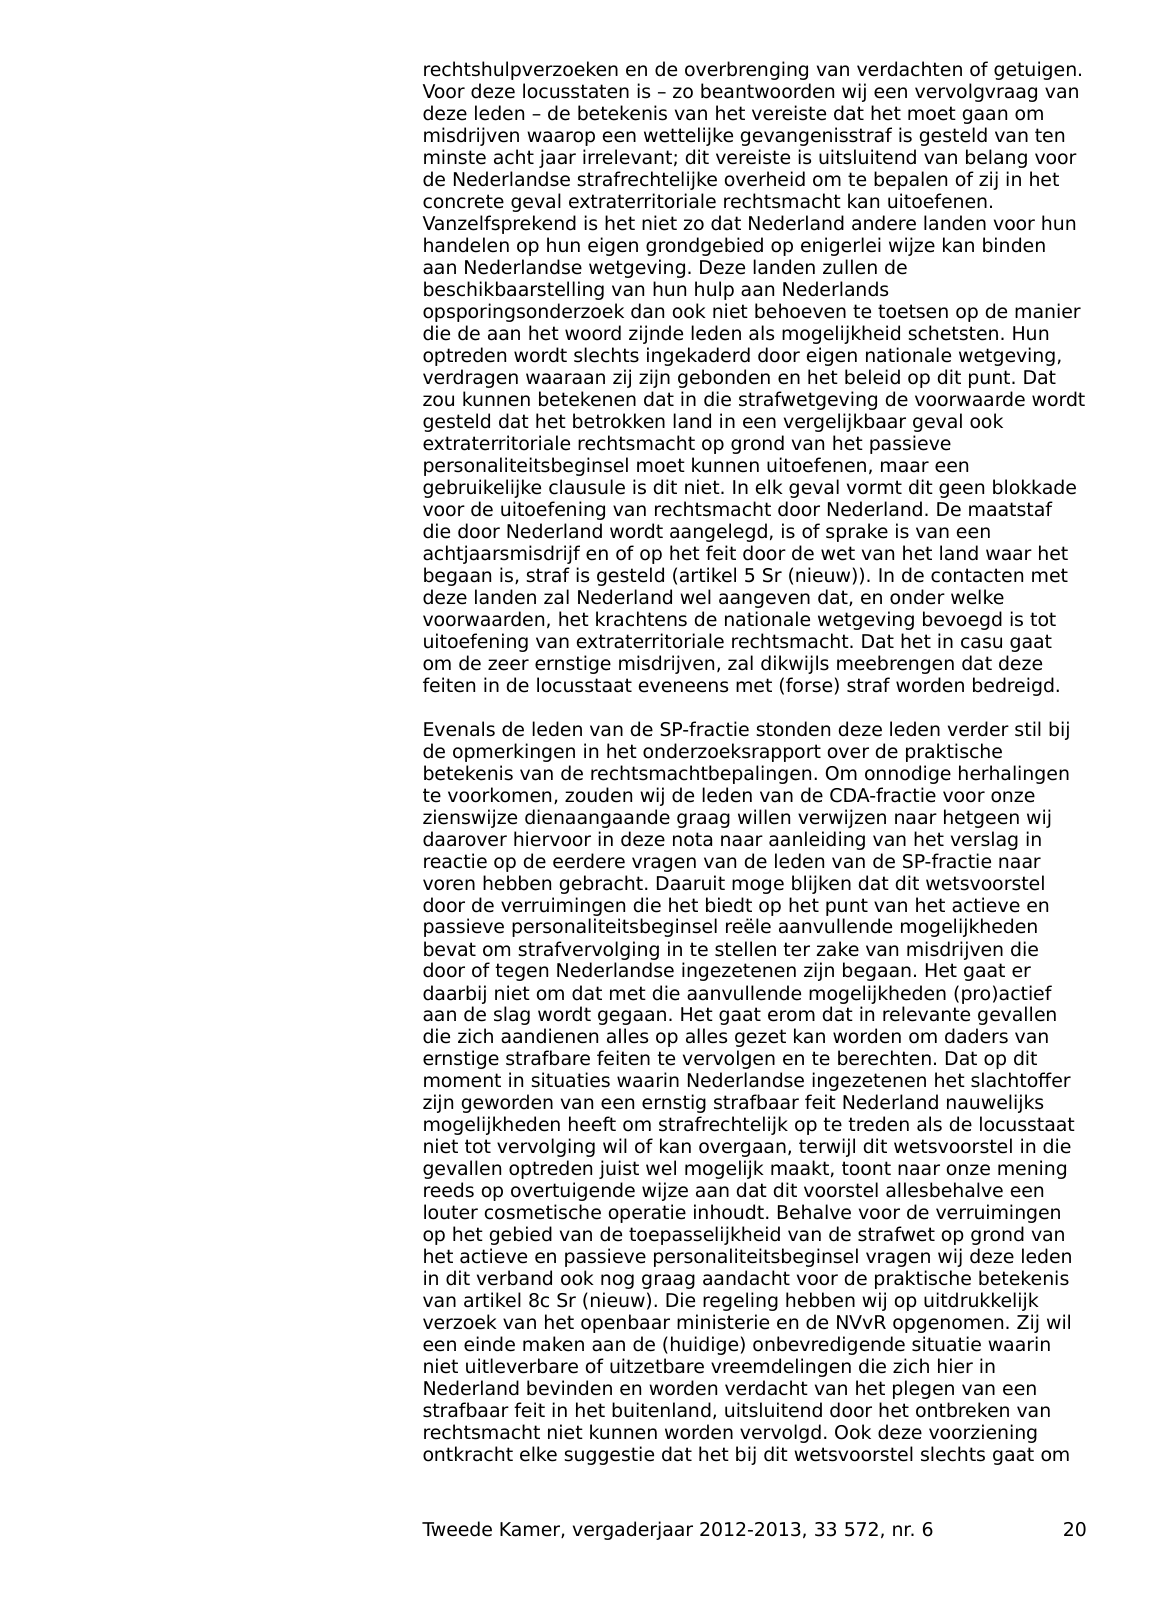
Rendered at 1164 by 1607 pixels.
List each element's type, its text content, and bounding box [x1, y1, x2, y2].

text Evenals de leden van de SP-fractie stonden deze leden verder stil bij de opmerkingen in het onderzoeksrapport over de praktische betekenis van de rechtsmachtbepalingen. Om onnodige herhalingen te voorkomen, zouden wij de leden van de CDA-fractie voor onze zienswijze dienaangaande graag willen verwijzen naar hetgeen wij daarover hiervoor in deze nota naar aanleiding van het verslag in reactie op de eerdere vragen van de leden van de SP-fractie naar voren hebben gebracht. Daaruit moge blijken dat dit wetsvoorstel door de verruimingen die het biedt op het punt van het actieve en passieve personaliteitsbeginsel reële aanvullende mogelijkheden bevat om strafvervolging in te stellen ter zake van misdrijven die door of tegen Nederlandse ingezetenen zijn begaan. Het gaat er daarbij niet om dat met die aanvullende mogelijkheden (pro)actief aan de slag wordt gegaan. Het gaat erom dat in relevante gevallen die zich aandienen alles op alles gezet kan worden om daders van ernstige strafbare feiten te vervolgen en te berechten. Dat op dit moment in situaties waarin Nederlandse ingezetenen het slachtoffer zijn geworden van een ernstig strafbaar feit Nederland nauwelijks mogelijkheden heeft om strafrechtelijk op te treden als de locusstaat niet tot vervolging wil of kan overgaan, terwijl dit wetsvoorstel in die gevallen optreden juist wel mogelijk maakt, toont naar onze mening reeds op overtuigende wijze aan dat dit voorstel allesbehalve een louter cosmetische operatie inhoudt. Behalve voor de verruimingen op het gebied van de toepasselijkheid van de strafwet op grond van het actieve en passieve personaliteitsbeginsel vragen wij deze leden in dit verband ook nog graag aandacht voor de praktische betekenis van artikel 8c Sr (nieuw). Die regeling hebben wij op uitdrukkelijk verzoek van het openbaar ministerie en de NVvR opgenomen. Zij wil een einde maken aan de (huidige) onbevredigende situatie waarin niet uitleverbare of uitzetbare vreemdelingen die zich hier in Nederland bevinden en worden verdacht van het plegen van een strafbaar feit in het buitenland, uitsluitend door het ontbreken van rechtsmacht niet kunnen worden vervolgd. Ook deze voorziening ontkracht elke suggestie dat het bij dit wetsvoorstel slechts gaat om [422, 719, 1087, 1466]
text rechtshulpverzoeken en de overbrenging van verdachten of getuigen. Voor deze locusstaten is – zo beantwoorden wij een vervolgvraag van deze leden – de betekenis van het vereiste dat het moet gaan om misdrijven waarop een wettelijke gevangenisstraf is gesteld van ten minste acht jaar irrelevant; dit vereiste is uitsluitend van belang voor de Nederlandse strafrechtelijke overheid om te bepalen of zij in het concrete geval extraterritoriale rechtsmacht kan uitoefenen. Vanzelfsprekend is het niet zo dat Nederland andere landen voor hun handelen op hun eigen grondgebied op enigerlei wijze kan binden aan Nederlandse wetgeving. Deze landen zullen de beschikbaarstelling van hun hulp aan Nederlands opsporingsonderzoek dan ook niet behoeven te toetsen op de manier die de aan het woord zijnde leden als mogelijkheid schetsten. Hun optreden wordt slechts ingekaderd door eigen nationale wetgeving, verdragen waaraan zij zijn gebonden en het beleid op dit punt. Dat zou kunnen betekenen dat in die strafwetgeving de voorwaarde wordt gesteld dat het betrokken land in een vergelijkbaar geval ook extraterritoriale rechtsmacht op grond van het passieve personaliteitsbeginsel moet kunnen uitoefenen, maar een gebruikelijke clausule is dit niet. In elk geval vormt dit geen blokkade voor de uitoefening van rechtsmacht door Nederland. De maatstaf die door Nederland wordt aangelegd, is of sprake is van een achtjaarsmisdrijf en of op het feit door de wet van het land waar het begaan is, straf is gesteld (artikel 5 Sr (nieuw)). In de contacten met deze landen zal Nederland wel aangeven dat, en onder welke voorwaarden, het krachtens de nationale wetgeving bevoegd is tot uitoefening van extraterritoriale rechtsmacht. Dat het in casu gaat om de zeer ernstige misdrijven, zal dikwijls meebrengen dat deze feiten in de locusstaat eveneens met (forse) straf worden bedreigd. [422, 59, 1087, 696]
